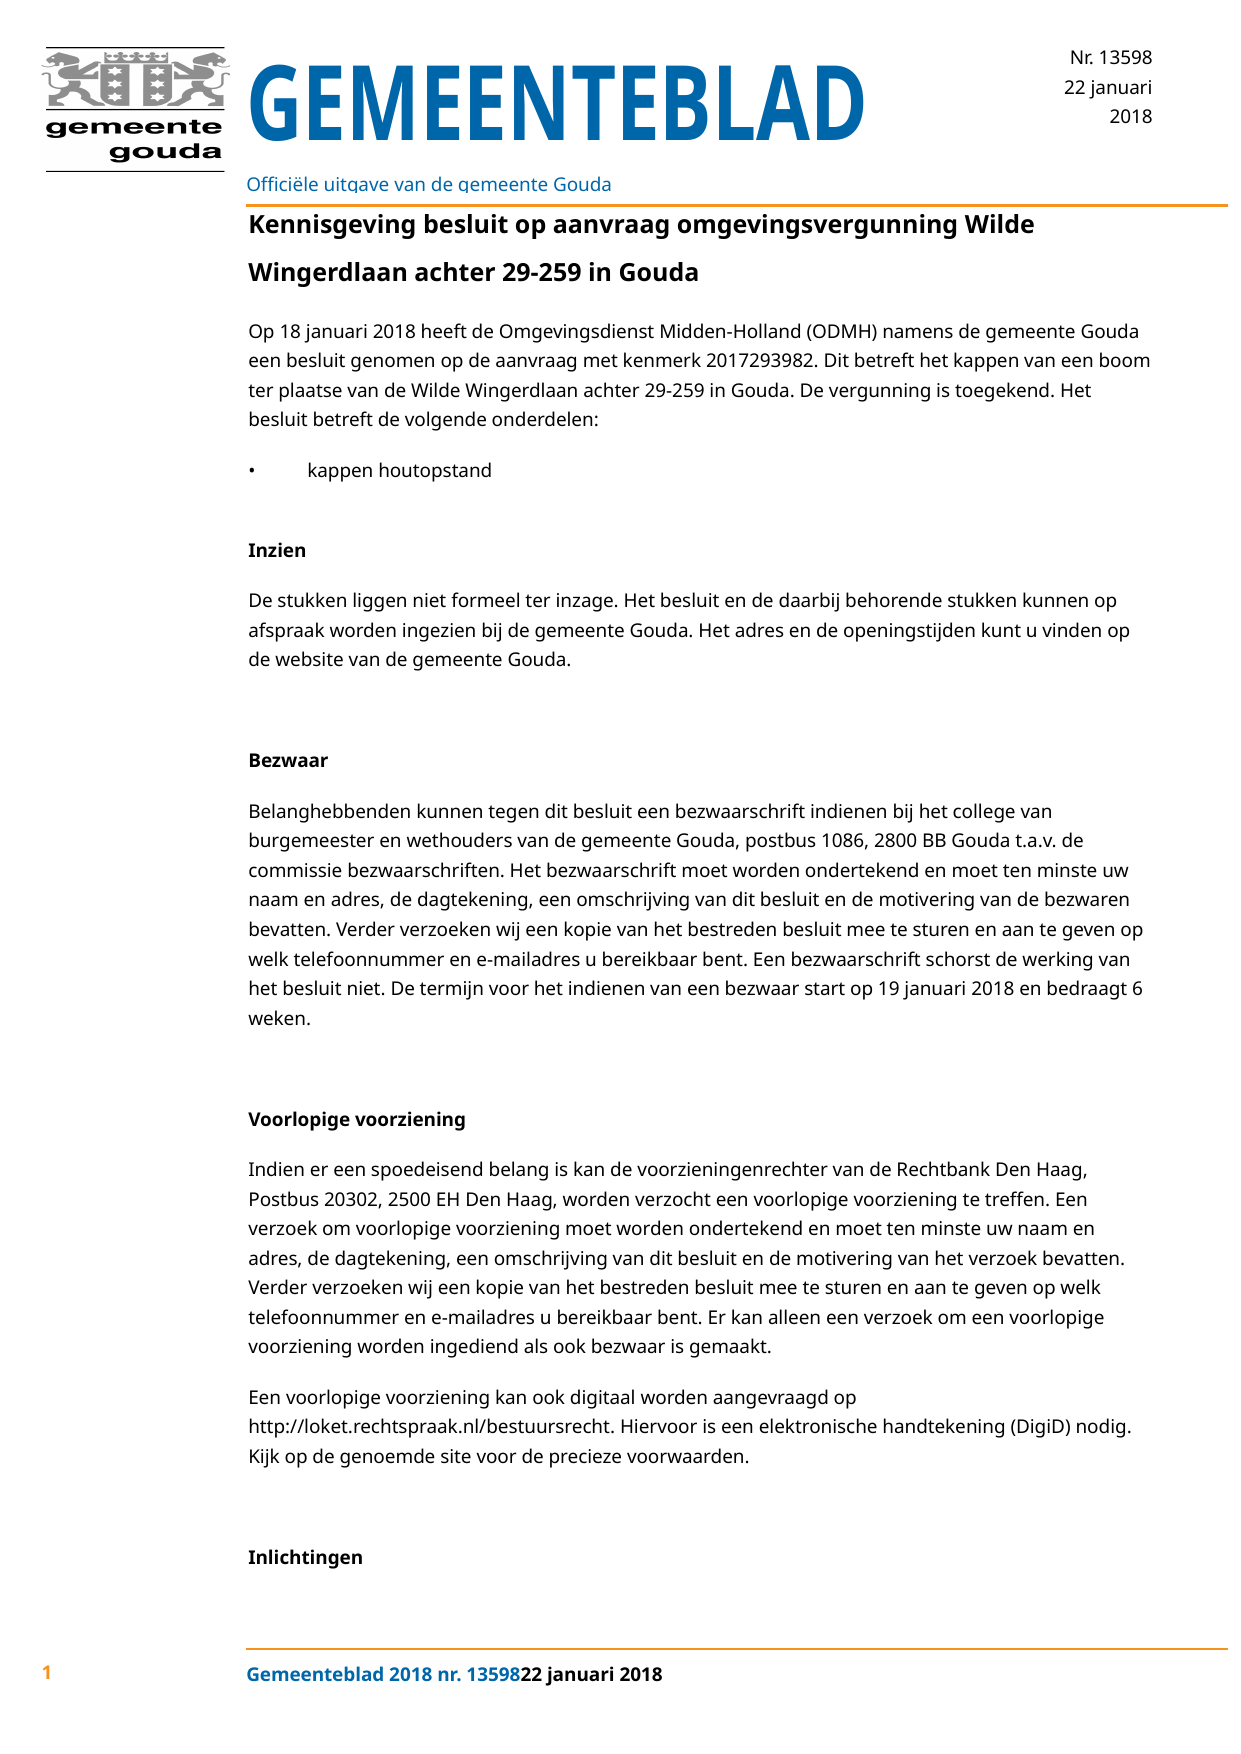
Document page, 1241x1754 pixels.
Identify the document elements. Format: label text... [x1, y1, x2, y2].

list kappen houtopstand [248, 457, 1152, 483]
text Een voorlopige voorziening kan ook digitaal worden aangevraagd op http://loket.rechtspraak.nl/bestuursrecht. Hiervoor is een elektronische handtekening (DigiD) nodig. Kijk op de genoemde site voor de precieze voorwaarden. [248, 1384, 1152, 1469]
text Op 18 januari 2018 heeft de Omgevingsdienst Midden-Holland (ODMH) namens de gemeente Gouda een besluit genomen op de aanvraag met kenmerk 2017293982. Dit betreft het kappen van een boom ter plaatse van de Wilde Wingerdlaan achter 29-259 in Gouda. De vergunning is toegekend. Het besluit betreft de volgende onderdelen: [248, 318, 1152, 432]
text Inlichtingen [248, 1544, 1152, 1570]
text Voorlopige voorziening [248, 1106, 1152, 1132]
text Bezwaar [248, 747, 1152, 773]
text De stukken liggen niet formeel ter inzage. Het besluit en de daarbij behorende stukken kunnen op afspraak worden ingezien bij de gemeente Gouda. Het adres en de openingstijden kunt u vinden op de website van de gemeente Gouda. [248, 587, 1152, 672]
picture [41, 47, 231, 172]
text Inzien [248, 537, 1152, 563]
text Indien er een spoedeisend belang is kan de voorzieningenrechter van de Rechtbank Den Haag, Postbus 20302, 2500 EH Den Haag, worden verzocht een voorlopige voorziening te treffen. Een verzoek om voorlopige voorziening moet worden ondertekend en moet ten minste uw naam en adres, de dagtekening, een omschrijving van dit besluit en de motivering van het verzoek bevatten. Verder verzoeken wij een kopie van het bestreden besluit mee te sturen en aan te geven op welk telefoonnummer en e-mailadres u bereikbaar bent. Er kan alleen een verzoek om een voorlopige voorziening worden ingediend als ook bezwaar is gemaakt. [248, 1156, 1152, 1359]
text Kennisgeving besluit op aanvraag omgevingsvergunning Wilde Wingerdlaan achter 29-259 in Gouda [248, 207, 1152, 288]
text Belanghebbenden kunnen tegen dit besluit een bezwaarschrift indienen bij het college van burgemeester en wethouders van de gemeente Gouda, postbus 1086, 2800 BB Gouda t.a.v. de commissie bezwaarschriften. Het bezwaarschrift moet worden ondertekend en moet ten minste uw naam en adres, de dagtekening, een omschrijving van dit besluit en de motivering van de bezwaren bevatten. Verder verzoeken wij een kopie van het bestreden besluit mee te sturen en aan te geven op welk telefoonnummer en e-mailadres u bereikbaar bent. Een bezwaarschrift schorst de werking van het besluit niet. De termijn voor het indienen van een bezwaar start op 19 januari 2018 en bedraagt 6 weken. [248, 798, 1152, 1031]
